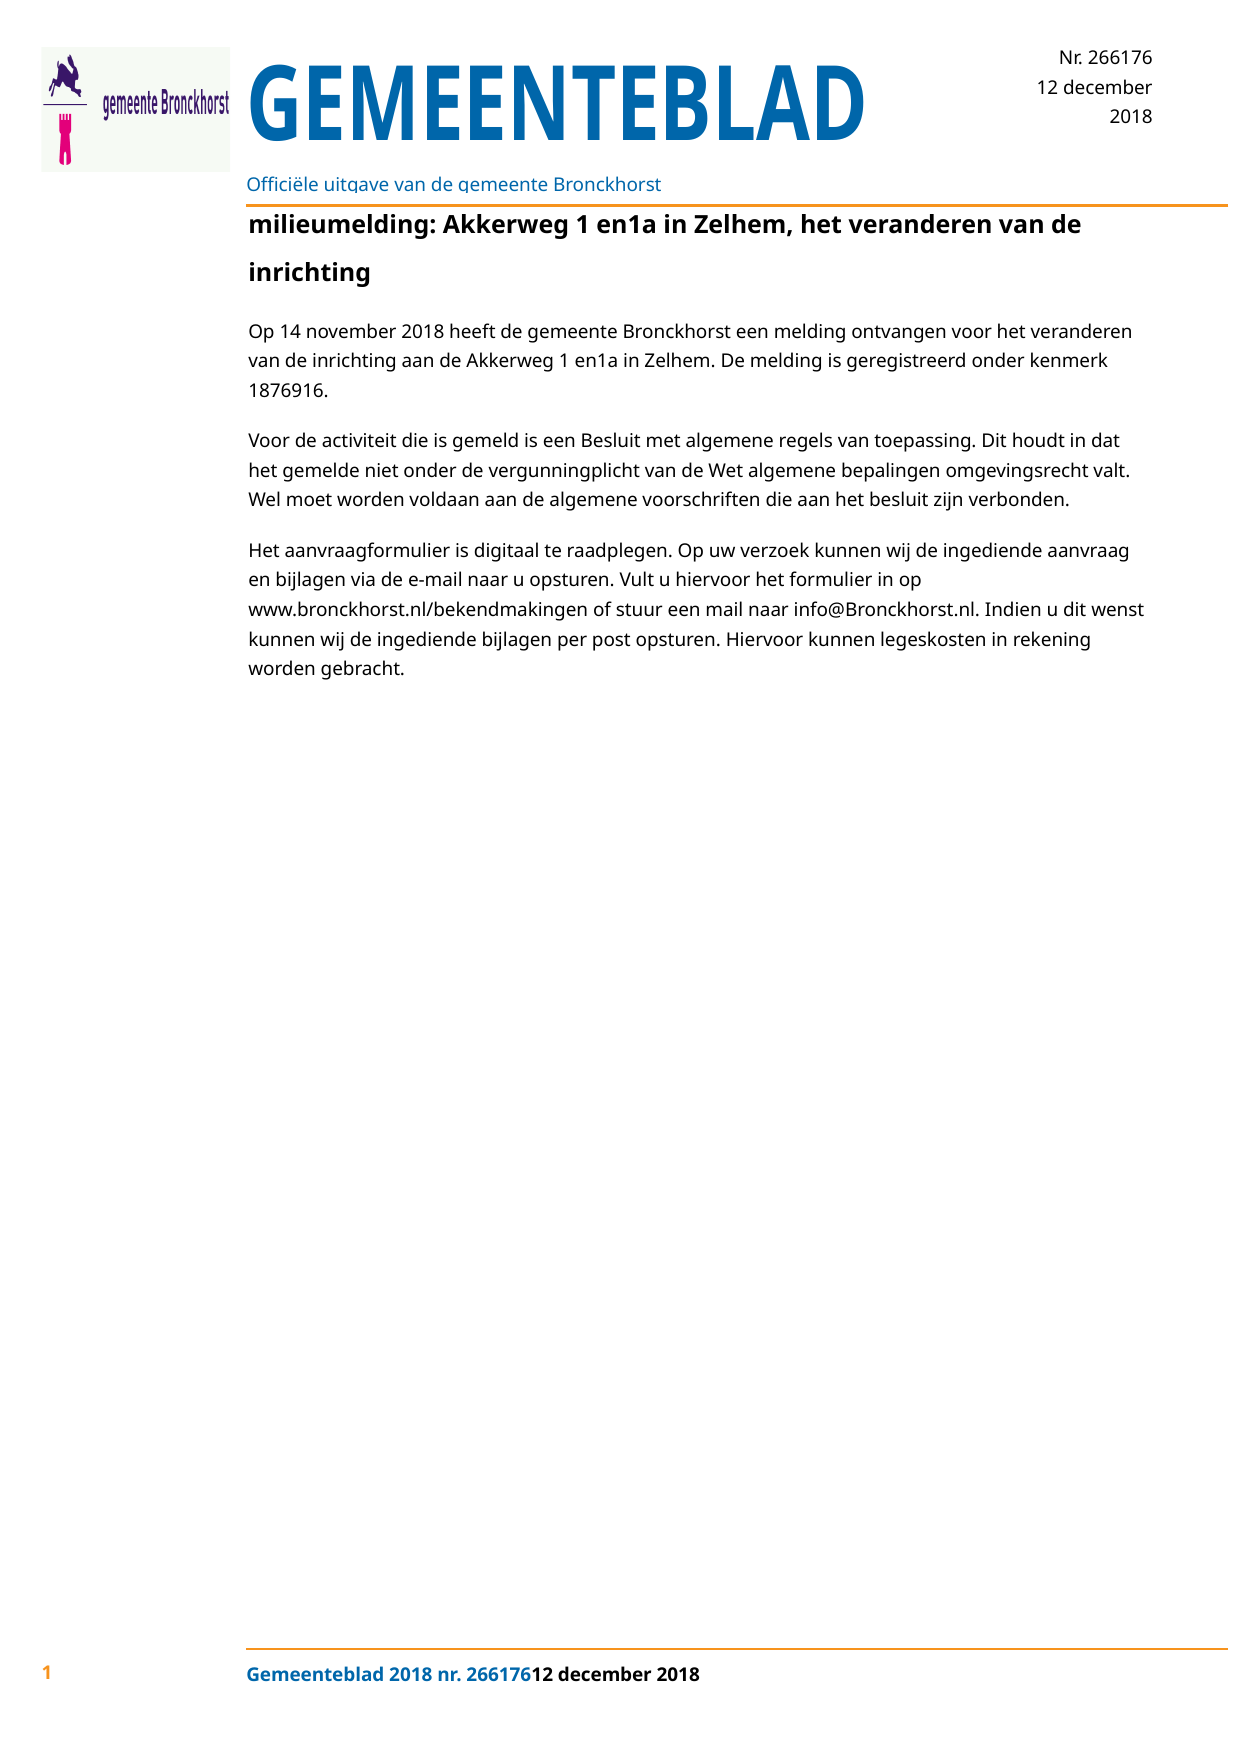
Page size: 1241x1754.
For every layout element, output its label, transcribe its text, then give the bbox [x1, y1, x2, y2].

text Voor de activiteit die is gemeld is een Besluit met algemene regels van toepassing. Dit houdt in dat het gemelde niet onder de vergunningplicht van de Wet algemene bepalingen omgevingsrecht valt. Wel moet worden voldaan aan de algemene voorschriften die aan het besluit zijn verbonden. [248, 427, 1152, 512]
text milieumelding: Akkerweg 1 en1a in Zelhem, het veranderen van de inrichting [248, 207, 1152, 288]
picture [41, 47, 231, 172]
text Op 14 november 2018 heeft de gemeente Bronckhorst een melding ontvangen voor het veranderen van de inrichting aan de Akkerweg 1 en1a in Zelhem. De melding is geregistreerd onder kenmerk 1876916. [248, 318, 1152, 403]
text Het aanvraagformulier is digitaal te raadplegen. Op uw verzoek kunnen wij de ingediende aanvraag en bijlagen via de e-mail naar u opsturen. Vult u hiervoor het formulier in op www.bronckhorst.nl/bekendmakingen of stuur een mail naar info@Bronckhorst.nl. Indien u dit wenst kunnen wij de ingediende bijlagen per post opsturen. Hiervoor kunnen legeskosten in rekening worden gebracht. [248, 537, 1152, 681]
